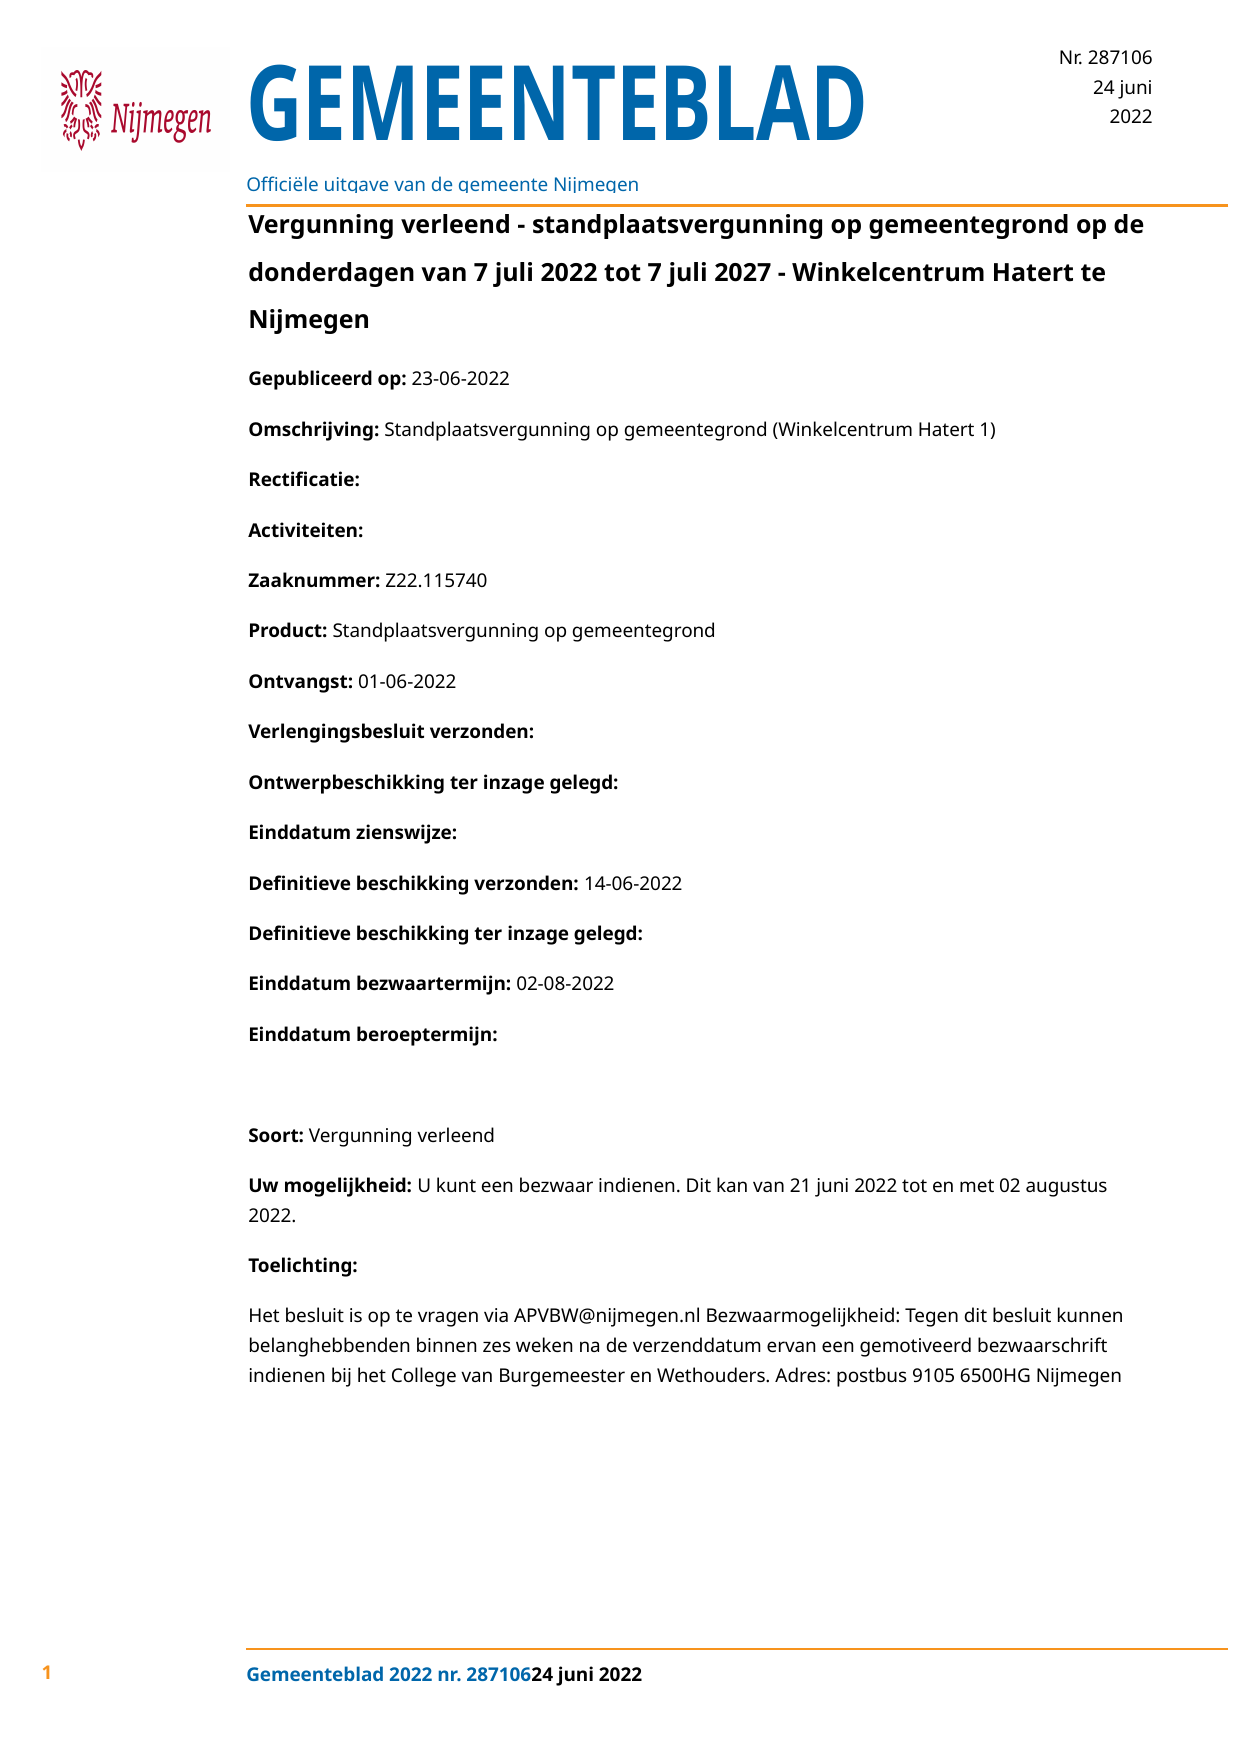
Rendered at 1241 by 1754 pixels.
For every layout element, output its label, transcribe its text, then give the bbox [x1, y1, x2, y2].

text Rectificatie: [248, 466, 1152, 492]
text Uw mogelijkheid: U kunt een bezwaar indienen. Dit kan van 21 juni 2022 tot en met 02 augustus 2022. [248, 1172, 1152, 1227]
text Einddatum bezwaartermijn: 02-08-2022 [248, 971, 1152, 996]
picture [41, 47, 231, 172]
text Activiteiten: [248, 517, 1152, 542]
text Toelichting: [248, 1252, 1152, 1278]
text Ontvangst: 01-06-2022 [248, 668, 1152, 694]
text Omschrijving: Standplaatsvergunning op gemeentegrond (Winkelcentrum Hatert 1) [248, 416, 1152, 442]
text Definitieve beschikking ter inzage gelegd: [248, 920, 1152, 946]
text Ontwerpbeschikking ter inzage gelegd: [248, 769, 1152, 794]
text Soort: Vergunning verleend [248, 1122, 1152, 1147]
text Gepubliceerd op: 23-06-2022 [248, 366, 1152, 391]
text Definitieve beschikking verzonden: 14-06-2022 [248, 870, 1152, 895]
text Zaaknummer: Z22.115740 [248, 567, 1152, 593]
text Einddatum zienswijze: [248, 819, 1152, 845]
text Product: Standplaatsvergunning op gemeentegrond [248, 618, 1152, 643]
text Het besluit is op te vragen via APVBW@nijmegen.nl Bezwaarmogelijkheid: Tegen dit besluit kunnen belanghebbenden binnen zes weken na de verzenddatum ervan een gemotiveerd bezwaarschrift indienen bij het College van Burgemeester en Wethouders. Adres: postbus 9105 6500HG Nijmegen [248, 1303, 1152, 1387]
text Einddatum beroeptermijn: [248, 1021, 1152, 1047]
text Vergunning verleend - standplaatsvergunning op gemeentegrond op de donderdagen van 7 juli 2022 tot 7 juli 2027 - Winkelcentrum Hatert te Nijmegen [248, 207, 1152, 336]
text Verlengingsbesluit verzonden: [248, 718, 1152, 744]
